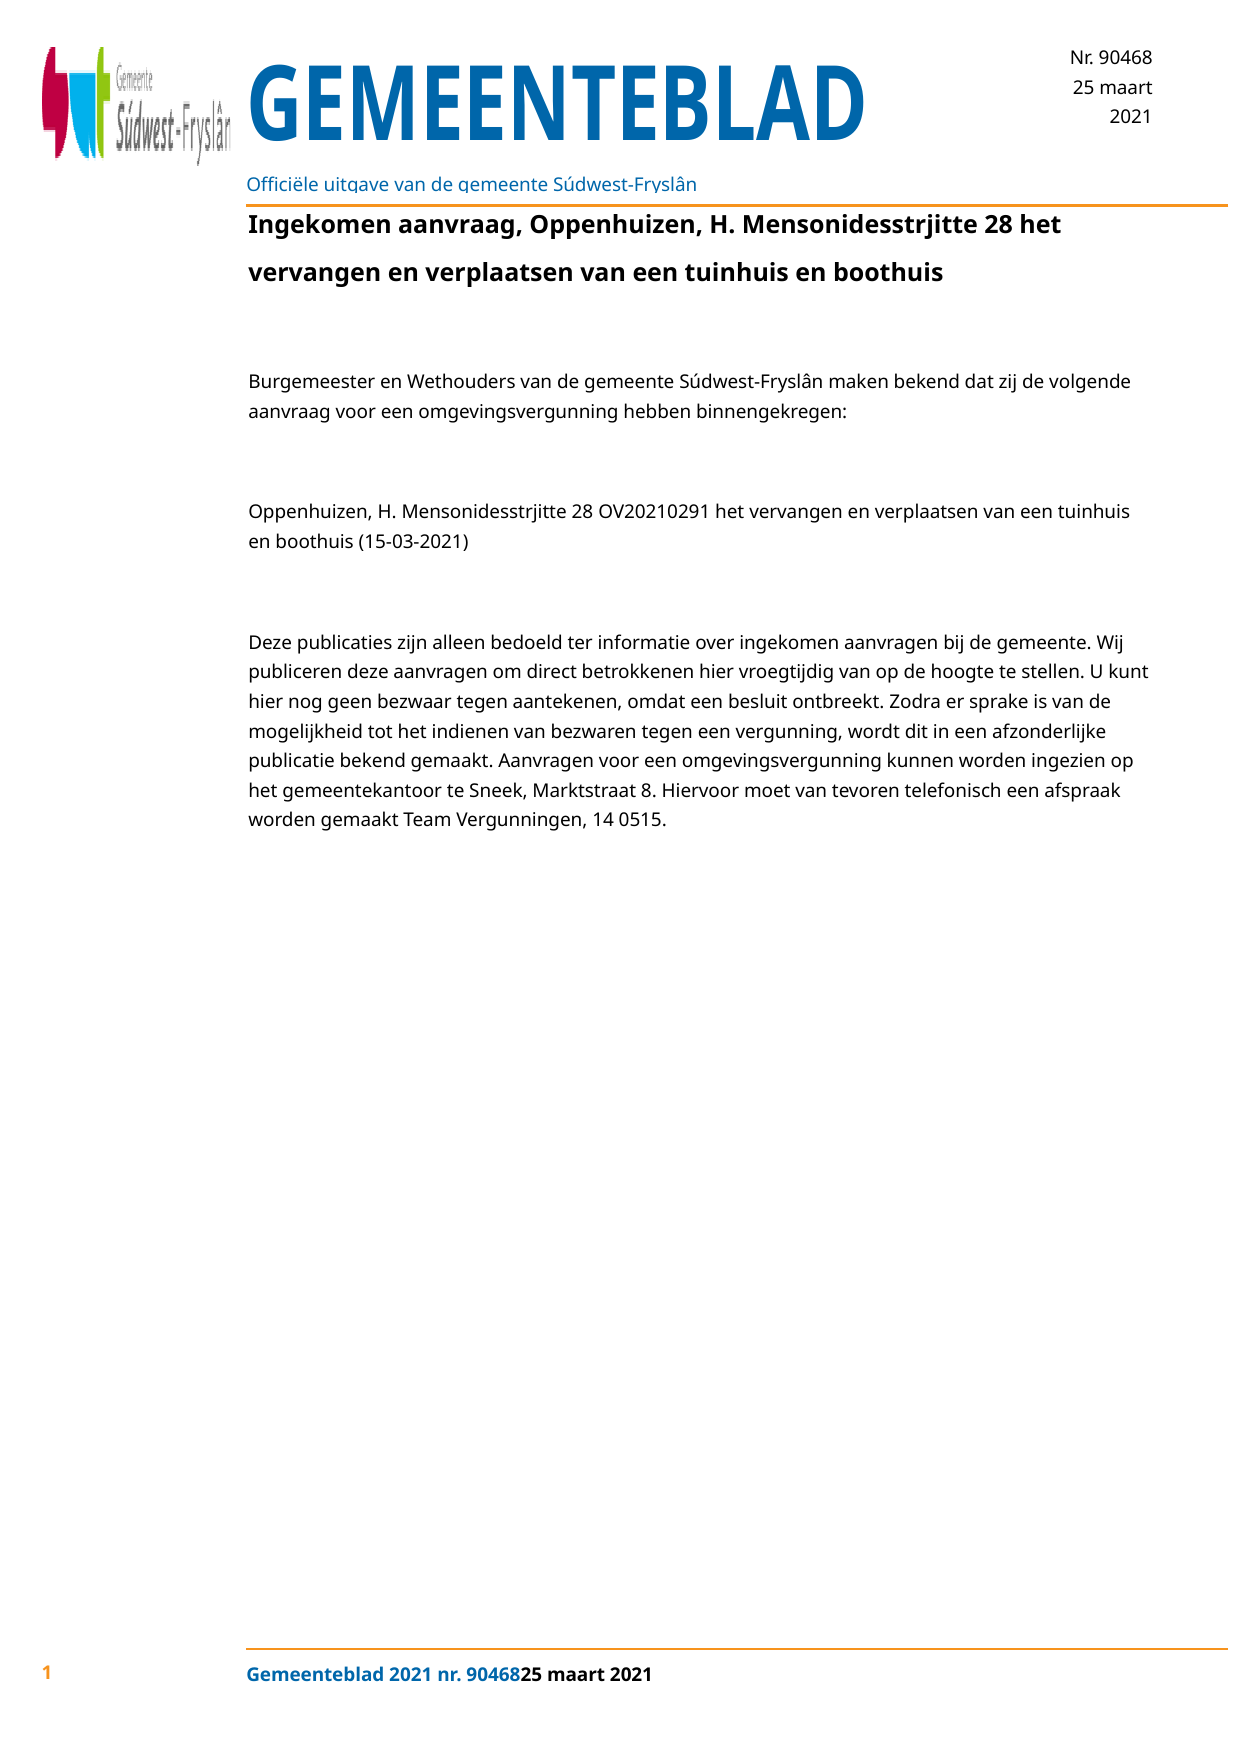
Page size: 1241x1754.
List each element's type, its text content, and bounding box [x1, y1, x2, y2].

text Oppenhuizen, H. Mensonidesstrjitte 28 OV20210291 het vervangen en verplaatsen van een tuinhuis en boothuis (15-03-2021) [248, 499, 1152, 554]
text Deze publicaties zijn alleen bedoeld ter informatie over ingekomen aanvragen bij de gemeente. Wij publiceren deze aanvragen om direct betrokkenen hier vroegtijdig van op de hoogte te stellen. U kunt hier nog geen bezwaar tegen aantekenen, omdat een besluit ontbreekt. Zodra er sprake is van de mogelijkheid tot het indienen van bezwaren tegen een vergunning, wordt dit in een afzonderlijke publicatie bekend gemaakt. Aanvragen voor een omgevingsvergunning kunnen worden ingezien op het gemeentekantoor te Sneek, Marktstraat 8. Hiervoor moet van tevoren telefonisch een afspraak worden gemaakt Team Vergunningen, 14 0515. [248, 629, 1152, 832]
text Burgemeester en Wethouders van de gemeente Súdwest-Fryslân maken bekend dat zij de volgende aanvraag voor een omgevingsvergunning hebben binnengekregen: [248, 368, 1152, 424]
text Ingekomen aanvraag, Oppenhuizen, H. Mensonidesstrjitte 28 het vervangen en verplaatsen van een tuinhuis en boothuis [248, 207, 1152, 288]
picture [41, 47, 231, 172]
